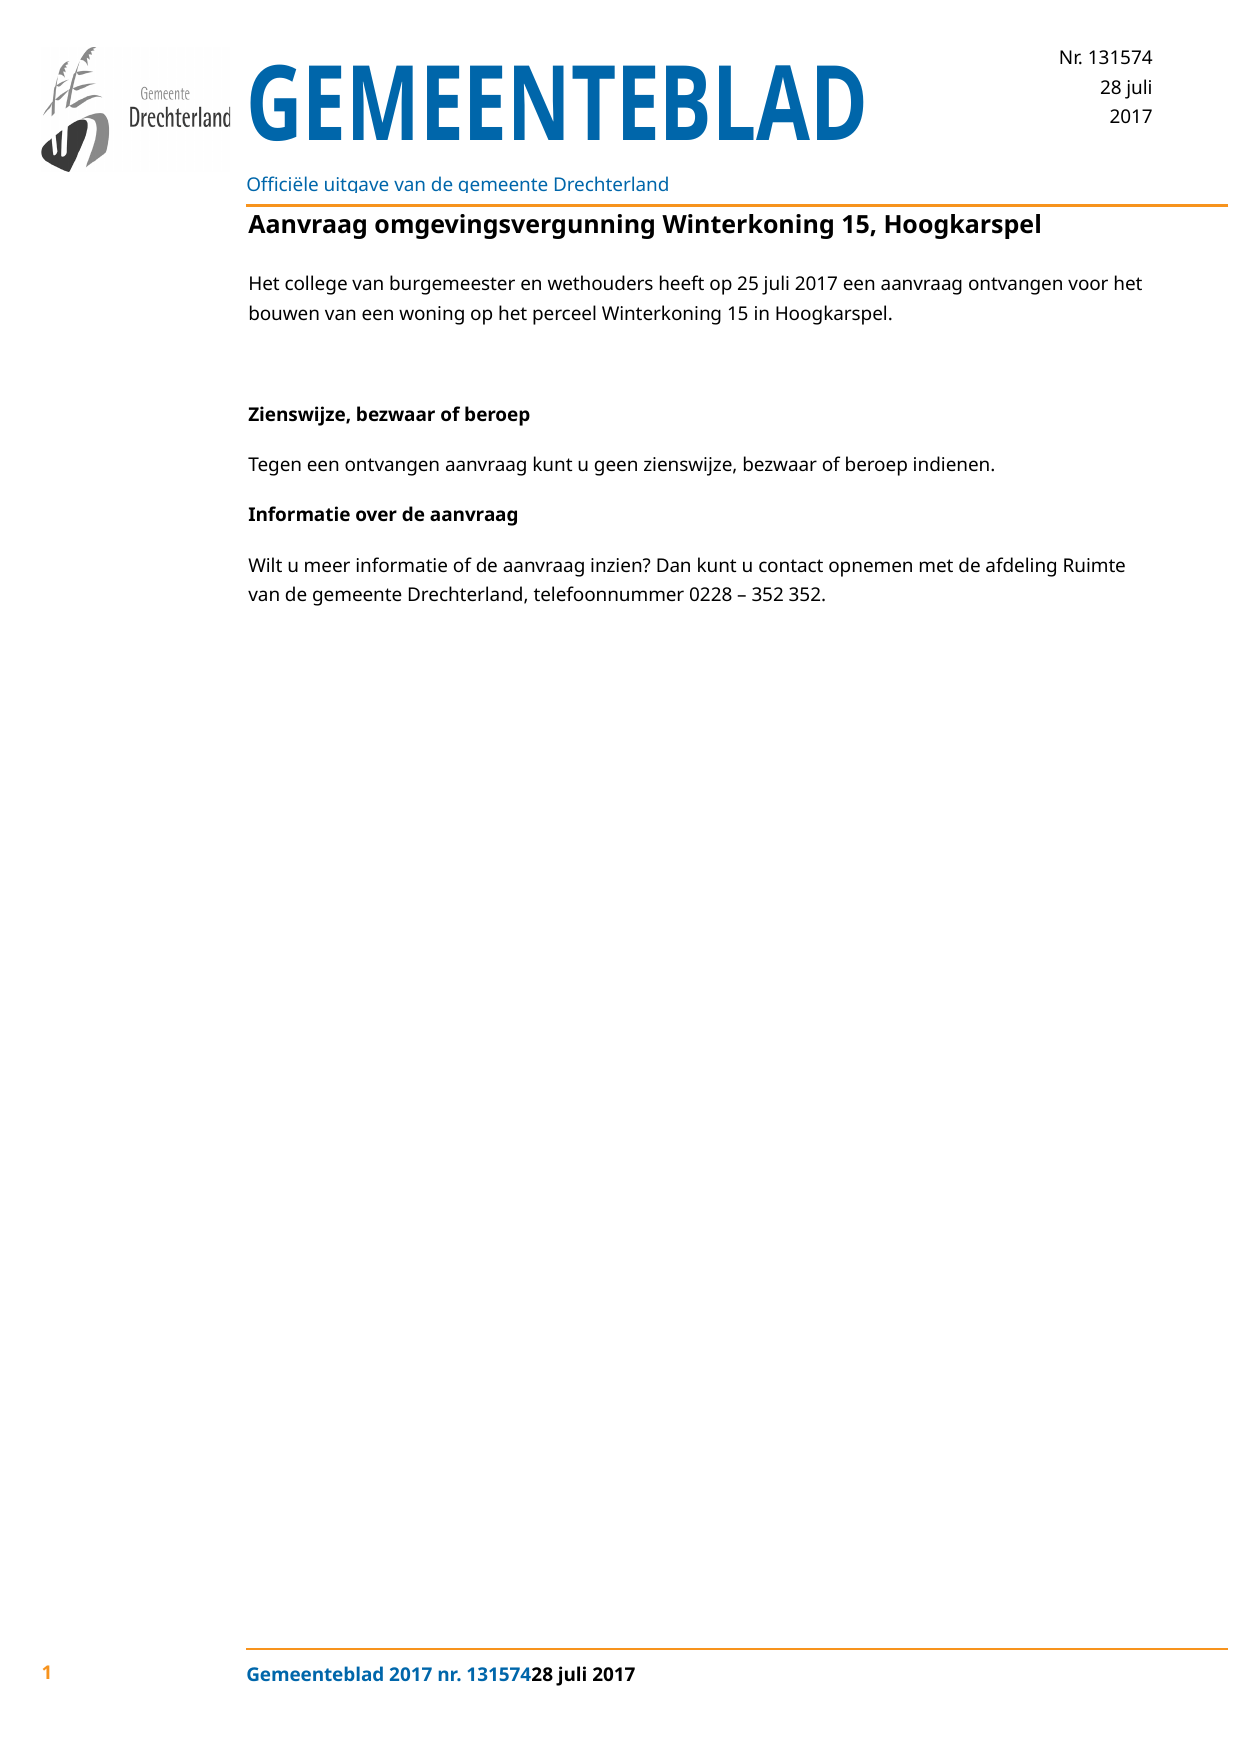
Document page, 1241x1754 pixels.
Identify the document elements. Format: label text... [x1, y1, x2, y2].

text Aanvraag omgevingsvergunning Winterkoning 15, Hoogkarspel [248, 207, 1152, 241]
picture [41, 47, 231, 172]
text Tegen een ontvangen aanvraag kunt u geen zienswijze, bezwaar of beroep indienen. [248, 451, 1152, 477]
text Zienswijze, bezwaar of beroep [248, 401, 1152, 426]
text Informatie over de aanvraag [248, 502, 1152, 527]
text Wilt u meer informatie of de aanvraag inzien? Dan kunt u contact opnemen met de afdeling Ruimte van de gemeente Drechterland, telefoonnummer 0228 – 352 352. [248, 552, 1152, 607]
text Het college van burgemeester en wethouders heeft op 25 juli 2017 een aanvraag ontvangen voor het bouwen van een woning op het perceel Winterkoning 15 in Hoogkarspel. [248, 270, 1152, 326]
